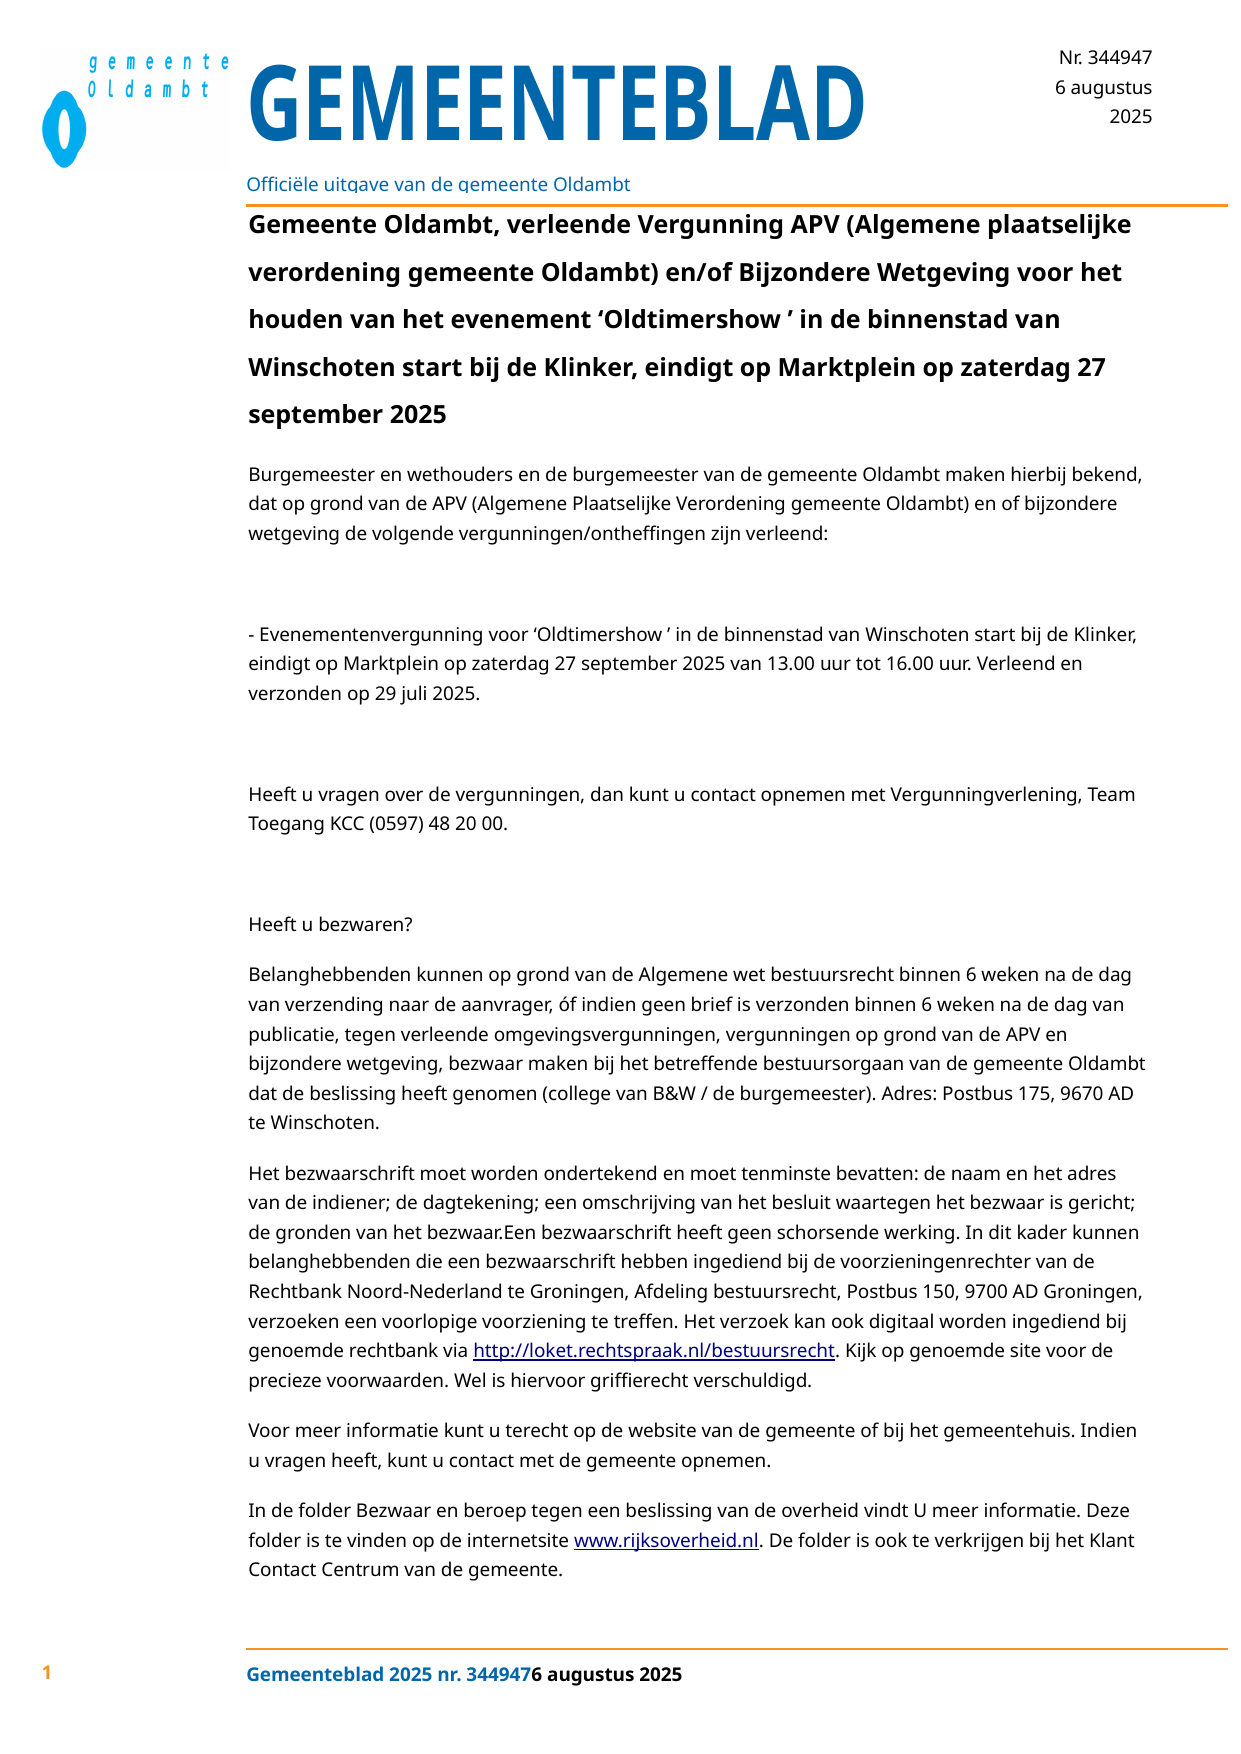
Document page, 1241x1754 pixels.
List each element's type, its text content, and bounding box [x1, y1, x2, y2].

text Heeft u bezwaren? [248, 911, 1152, 937]
text Het bezwaarschrift moet worden ondertekend en moet tenminste bevatten: de naam en het adres van de indiener; de dagtekening; een omschrijving van het besluit waartegen het bezwaar is gericht; de gronden van het bezwaar.Een bezwaarschrift heeft geen schorsende werking. In dit kader kunnen belanghebbenden die een bezwaarschrift hebben ingediend bij de voorzieningenrechter van de Rechtbank Noord-Nederland te Groningen, Afdeling bestuursrecht, Postbus 150, 9700 AD Groningen, verzoeken een voorlopige voorziening te treffen. Het verzoek kan ook digitaal worden ingediend bij genoemde rechtbank via http://loket.rechtspraak.nl/bestuursrecht. Kijk op genoemde site voor de precieze voorwaarden. Wel is hiervoor griffierecht verschuldigd. [248, 1160, 1152, 1393]
text - Evenementenvergunning voor ‘Oldtimershow ’ in de binnenstad van Winschoten start bij de Klinker, eindigt op Marktplein op zaterdag 27 september 2025 van 13.00 uur tot 16.00 uur. Verleend en verzonden op 29 juli 2025. [248, 621, 1152, 706]
text Voor meer informatie kunt u terecht op de website van de gemeente of bij het gemeentehuis. Indien u vragen heeft, kunt u contact met de gemeente opnemen. [248, 1417, 1152, 1473]
text Gemeente Oldambt, verleende Vergunning APV (Algemene plaatselijke verordening gemeente Oldambt) en/of Bijzondere Wetgeving voor het houden van het evenement ‘Oldtimershow ’ in de binnenstad van Winschoten start bij de Klinker, eindigt op Marktplein op zaterdag 27 september 2025 [248, 207, 1152, 431]
text Burgemeester en wethouders en de burgemeester van de gemeente Oldambt maken hierbij bekend, dat op grond van de APV (Algemene Plaatselijke Verordening gemeente Oldambt) en of bijzondere wetgeving de volgende vergunningen/ontheffingen zijn verleend: [248, 461, 1152, 546]
text In de folder Bezwaar en beroep tegen een beslissing van de overheid vindt U meer informatie. Deze folder is te vinden op de internetsite www.rijksoverheid.nl. De folder is ook te verkrijgen bij het Klant Contact Centrum van de gemeente. [248, 1497, 1152, 1582]
text Heeft u vragen over de vergunningen, dan kunt u contact opnemen met Vergunningverlening, Team Toegang KCC (0597) 48 20 00. [248, 781, 1152, 836]
text Belanghebbenden kunnen op grond van de Algemene wet bestuursrecht binnen 6 weken na de dag van verzending naar de aanvrager, óf indien geen brief is verzonden binnen 6 weken na de dag van publicatie, tegen verleende omgevingsvergunningen, vergunningen op grond van de APV en bijzondere wetgeving, bezwaar maken bij het betreffende bestuursorgaan van de gemeente Oldambt dat de beslissing heeft genomen (college van B&W / de burgemeester). Adres: Postbus 175, 9670 AD te Winschoten. [248, 962, 1152, 1135]
picture [41, 47, 231, 172]
